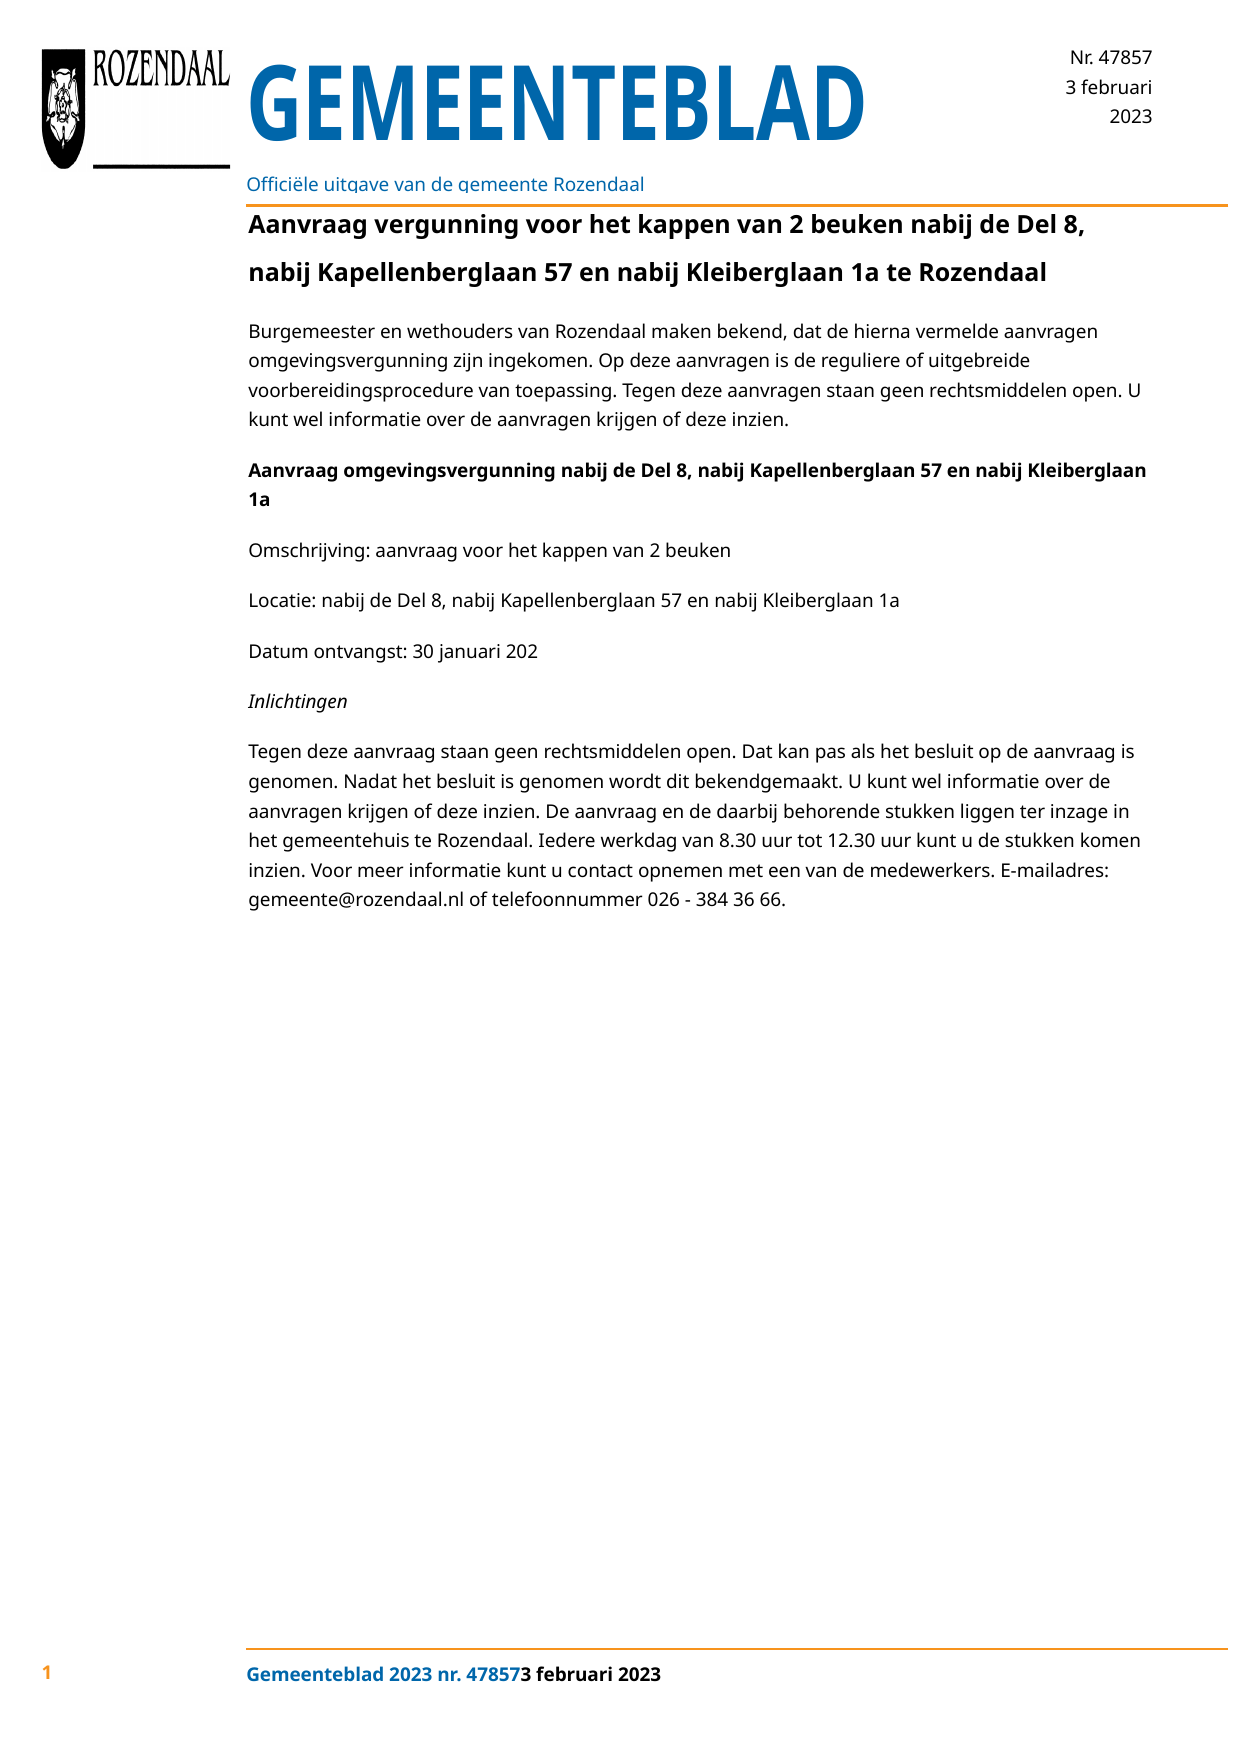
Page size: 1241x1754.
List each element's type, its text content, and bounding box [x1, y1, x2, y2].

picture [41, 47, 231, 172]
text Tegen deze aanvraag staan geen rechtsmiddelen open. Dat kan pas als het besluit op de aanvraag is genomen. Nadat het besluit is genomen wordt dit bekendgemaakt. U kunt wel informatie over de aanvragen krijgen of deze inzien. De aanvraag en de daarbij behorende stukken liggen ter inzage in het gemeentehuis te Rozendaal. Iedere werkdag van 8.30 uur tot 12.30 uur kunt u de stukken komen inzien. Voor meer informatie kunt u contact opnemen met een van de medewerkers. E-mailadres: gemeente@rozendaal.nl of telefoonnummer 026 - 384 36 66. [248, 739, 1152, 912]
text Locatie: nabij de Del 8, nabij Kapellenberglaan 57 en nabij Kleiberglaan 1a [248, 587, 1152, 613]
text Aanvraag vergunning voor het kappen van 2 beuken nabij de Del 8, nabij Kapellenberglaan 57 en nabij Kleiberglaan 1a te Rozendaal [248, 207, 1152, 288]
text Omschrijving: aanvraag voor het kappen van 2 beuken [248, 537, 1152, 563]
text Datum ontvangst: 30 januari 202 [248, 638, 1152, 664]
text Aanvraag omgevingsvergunning nabij de Del 8, nabij Kapellenberglaan 57 en nabij Kleiberglaan 1a [248, 457, 1152, 512]
text Inlichtingen [248, 688, 1152, 714]
text Burgemeester en wethouders van Rozendaal maken bekend, dat de hierna vermelde aanvragen omgevingsvergunning zijn ingekomen. Op deze aanvragen is de reguliere of uitgebreide voorbereidingsprocedure van toepassing. Tegen deze aanvragen staan geen rechtsmiddelen open. U kunt wel informatie over de aanvragen krijgen of deze inzien. [248, 318, 1152, 432]
